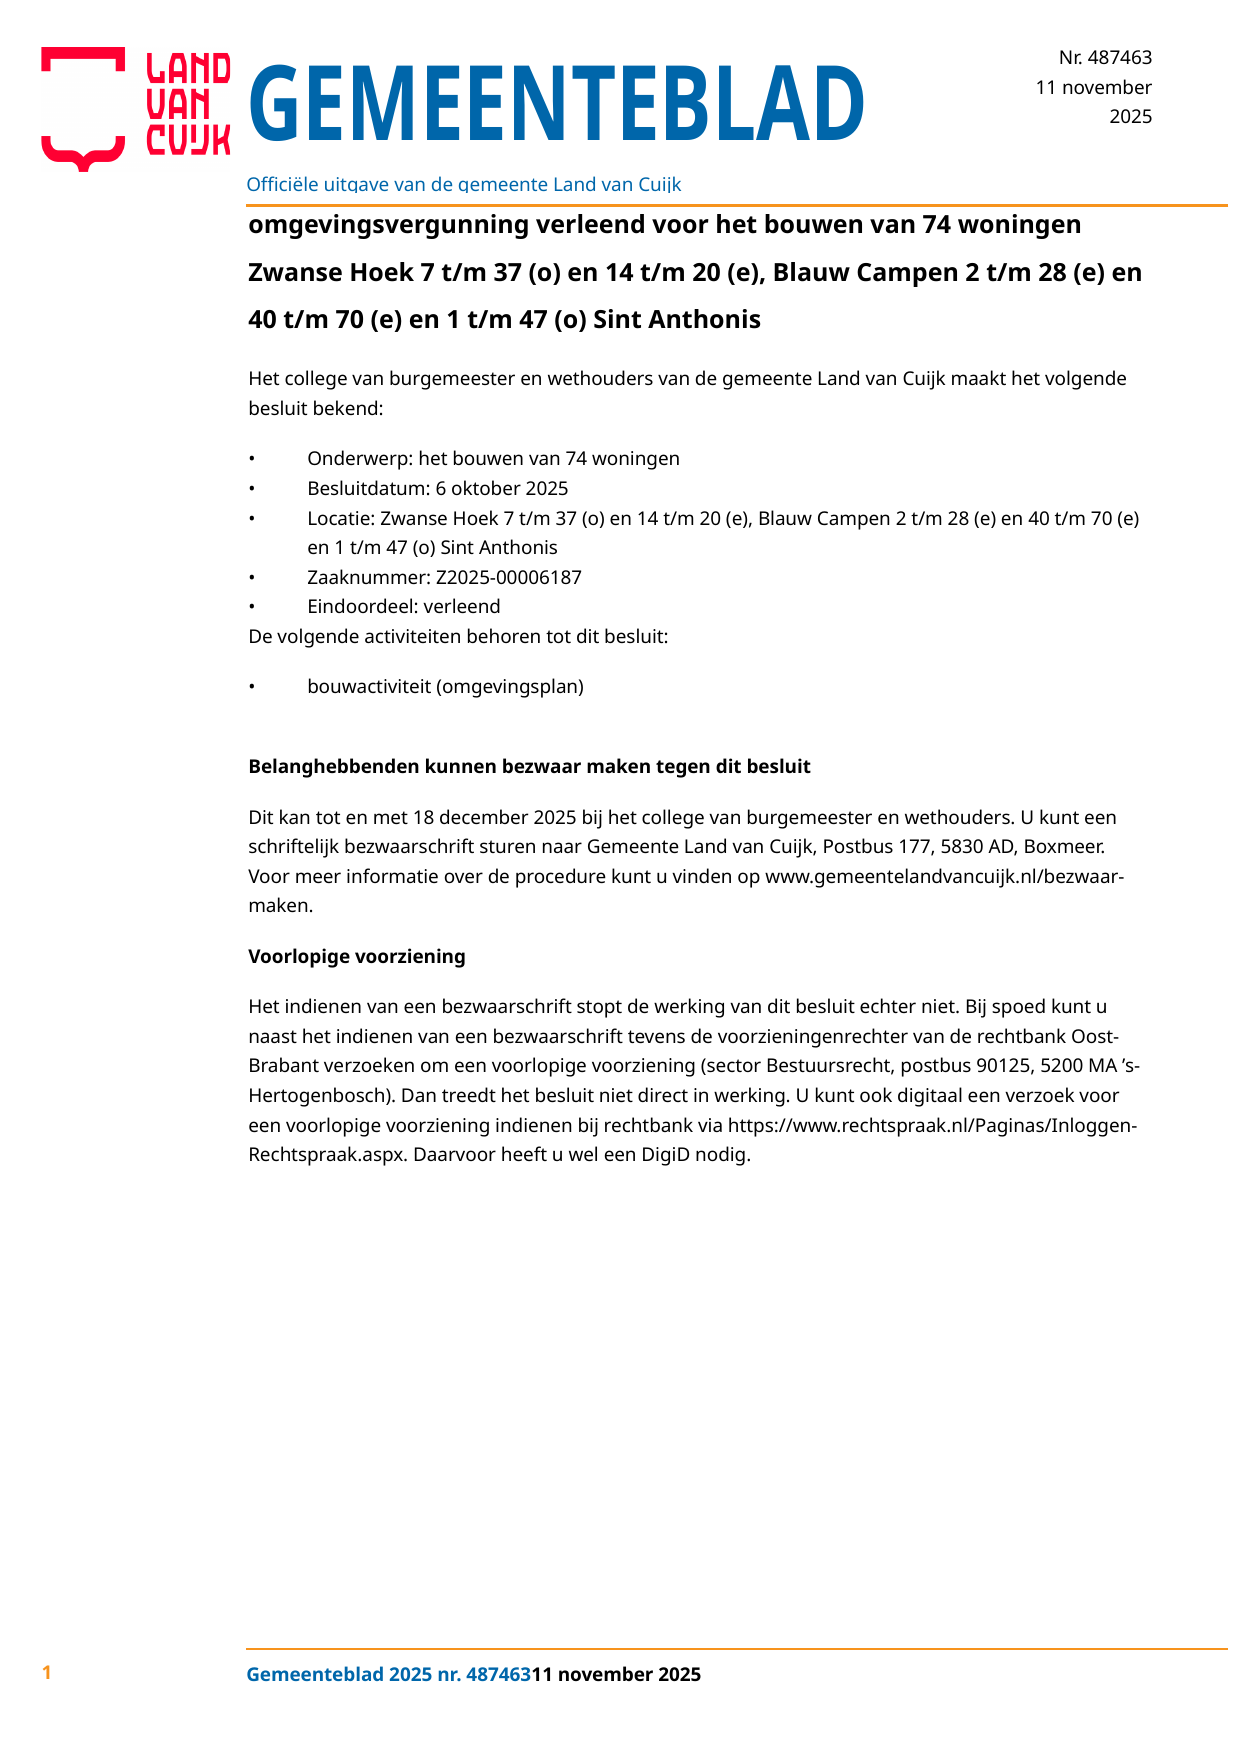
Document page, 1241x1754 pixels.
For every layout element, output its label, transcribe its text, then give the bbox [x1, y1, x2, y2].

list Zaaknummer: Z2025-00006187 [248, 564, 1152, 589]
text Dit kan tot en met 18 december 2025 bij het college van burgemeester en wethouders. U kunt een schriftelijk bezwaarschrift sturen naar Gemeente Land van Cuijk, Postbus 177, 5830 AD, Boxmeer. Voor meer informatie over de procedure kunt u vinden op www.gemeentelandvancuijk.nl/bezwaar-maken. [248, 804, 1152, 918]
list Onderwerp: het bouwen van 74 woningen [248, 446, 1152, 471]
text Het college van burgemeester en wethouders van de gemeente Land van Cuijk maakt het volgende besluit bekend: [248, 366, 1152, 421]
picture [41, 47, 231, 172]
text omgevingsvergunning verleend voor het bouwen van 74 woningen Zwanse Hoek 7 t/m 37 (o) en 14 t/m 20 (e), Blauw Campen 2 t/m 28 (e) en 40 t/m 70 (e) en 1 t/m 47 (o) Sint Anthonis [248, 207, 1152, 336]
text Het indienen van een bezwaarschrift stopt de werking van dit besluit echter niet. Bij spoed kunt u naast het indienen van een bezwaarschrift tevens de voorzieningenrechter van de rechtbank Oost-Brabant verzoeken om een voorlopige voorziening (sector Bestuursrecht, postbus 90125, 5200 MA ’s-Hertogenbosch). Dan treedt het besluit niet direct in werking. U kunt ook digitaal een verzoek voor een voorlopige voorziening indienen bij rechtbank via https://www.rechtspraak.nl/Paginas/Inloggen-Rechtspraak.aspx. Daarvoor heeft u wel een DigiD nodig. [248, 993, 1152, 1167]
list Eindoordeel: verleend [248, 593, 1152, 619]
text Voorlopige voorziening [248, 943, 1152, 969]
list Besluitdatum: 6 oktober 2025 [248, 475, 1152, 501]
list Locatie: Zwanse Hoek 7 t/m 37 (o) en 14 t/m 20 (e), Blauw Campen 2 t/m 28 (e) en 40 t/m 70 (e) en 1 t/m 47 (o) Sint Anthonis [248, 505, 1152, 560]
text Belanghebbenden kunnen bezwaar maken tegen dit besluit [248, 753, 1152, 779]
list bouwactiviteit (omgevingsplan) [248, 673, 1152, 699]
text De volgende activiteiten behoren tot dit besluit: [248, 623, 1152, 649]
